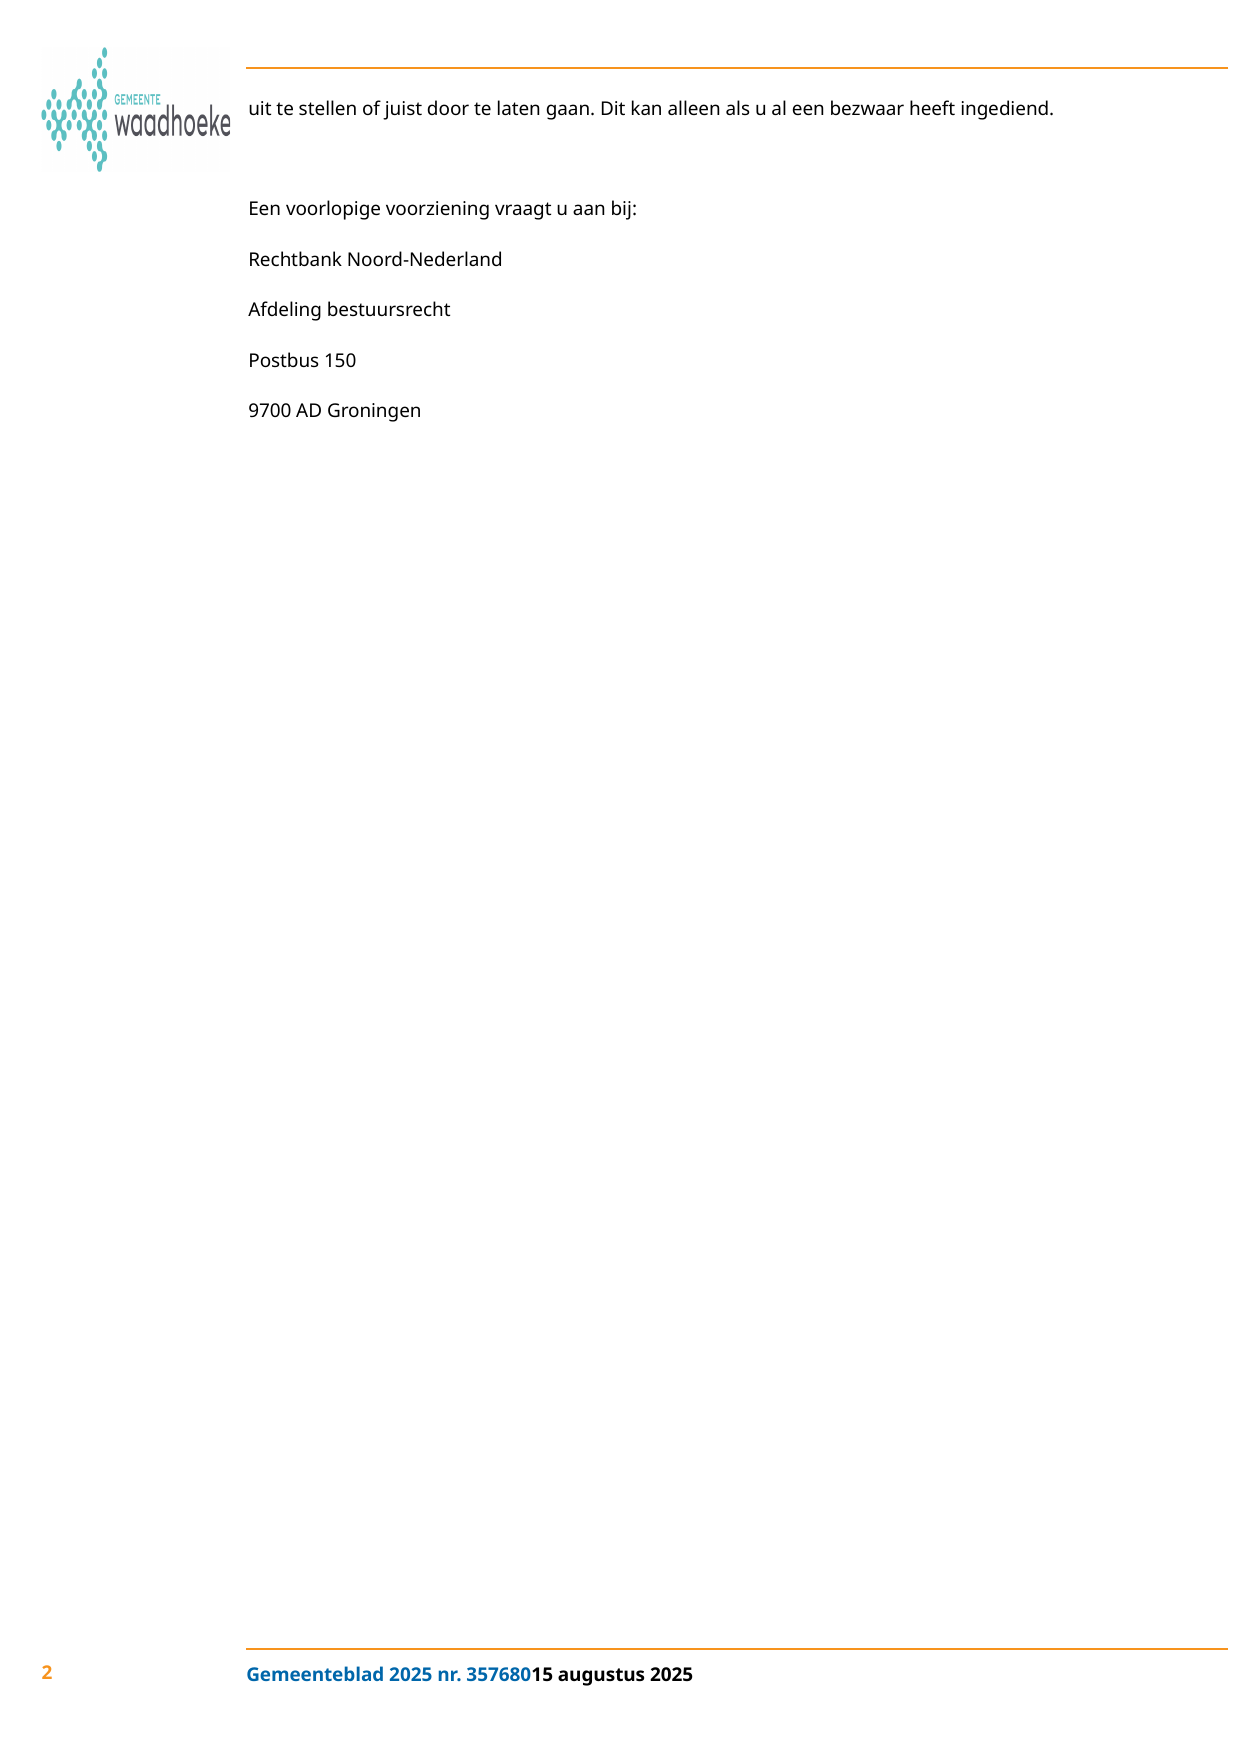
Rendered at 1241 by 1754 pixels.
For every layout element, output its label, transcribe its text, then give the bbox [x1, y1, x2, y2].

text uit te stellen of juist door te laten gaan. Dit kan alleen als u al een bezwaar heeft ingediend. [248, 95, 1152, 121]
text Postbus 150 [248, 347, 1152, 373]
text Rechtbank Noord-Nederland [248, 246, 1152, 272]
text Afdeling bestuursrecht [248, 296, 1152, 322]
text 9700 AD Groningen [248, 397, 1152, 423]
picture [41, 47, 231, 172]
text Een voorlopige voorziening vraagt u aan bij: [248, 196, 1152, 221]
